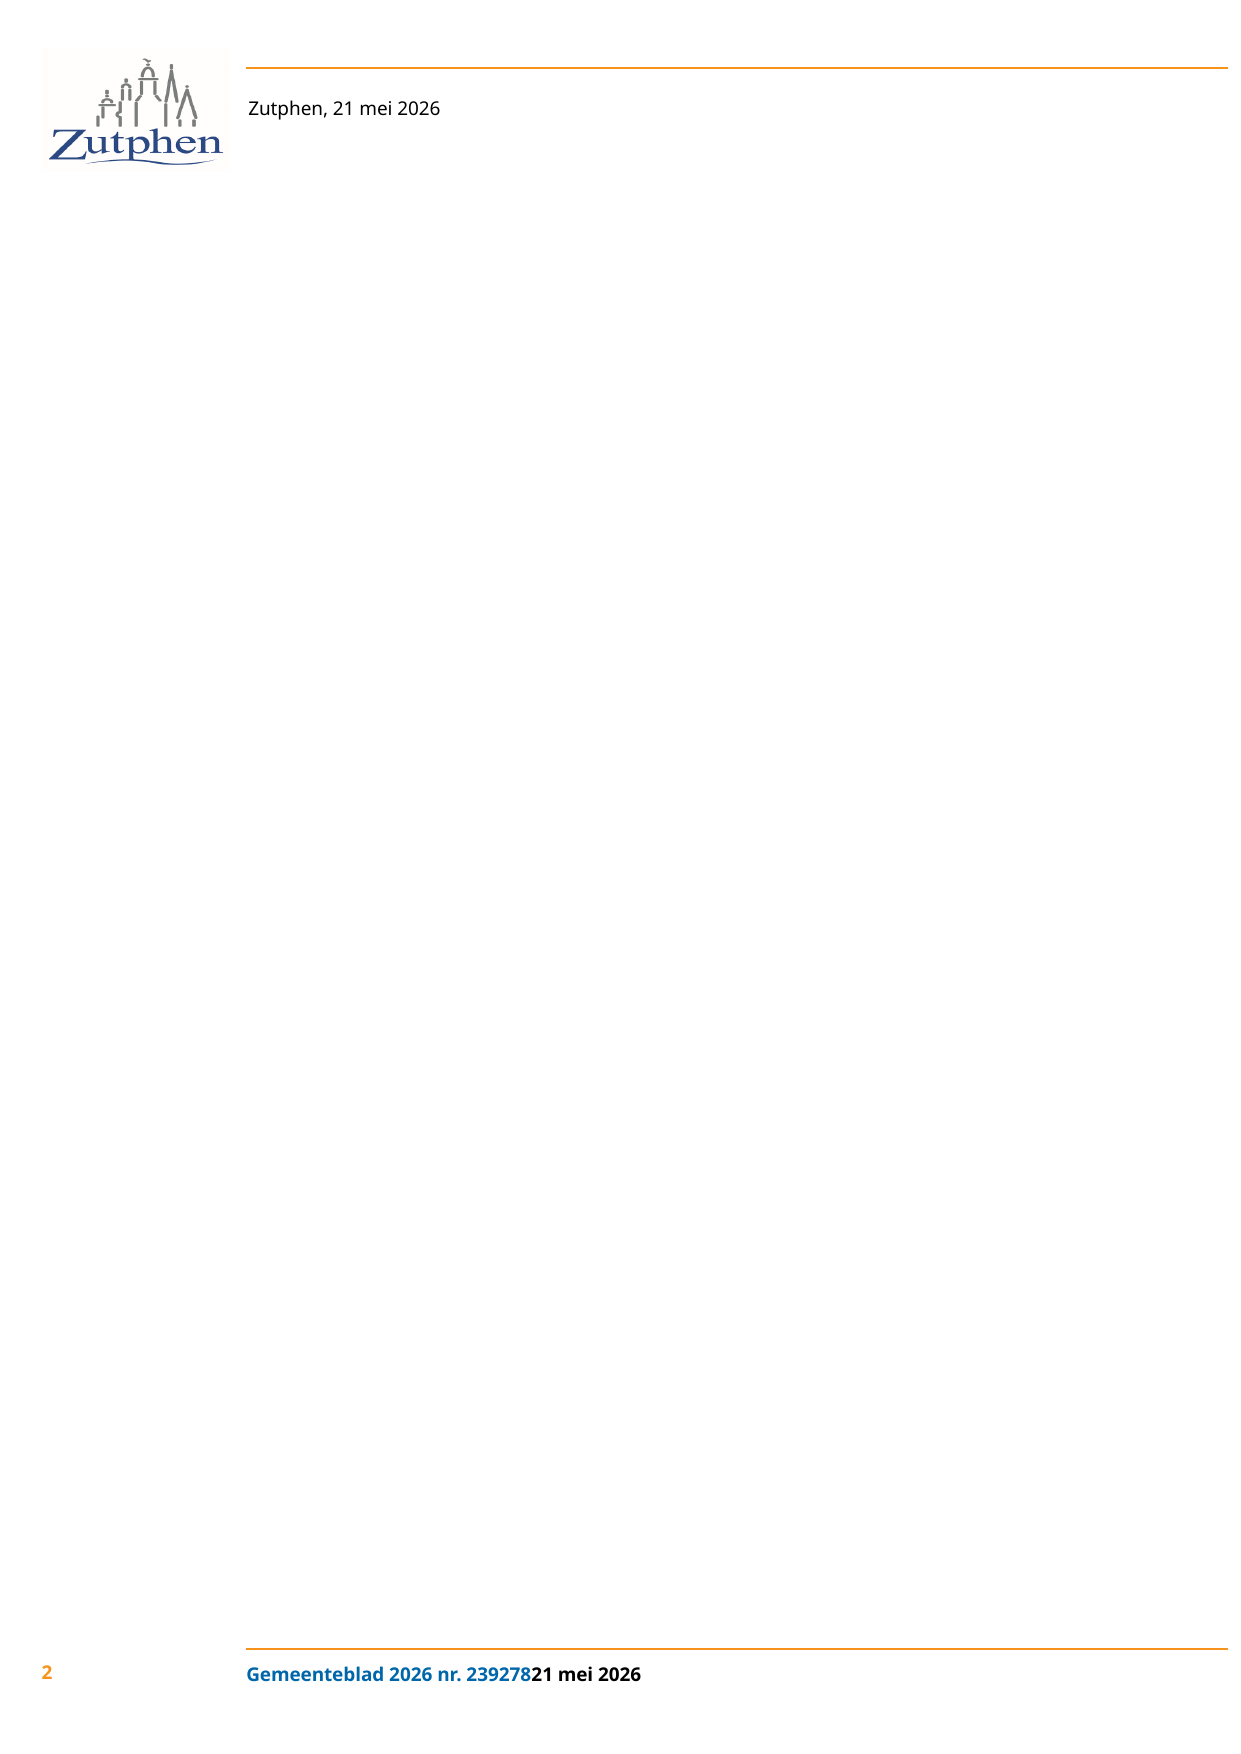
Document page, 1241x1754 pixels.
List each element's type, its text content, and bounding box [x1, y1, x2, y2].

text Zutphen, 21 mei 2026 [248, 95, 1152, 121]
picture [41, 47, 231, 172]
